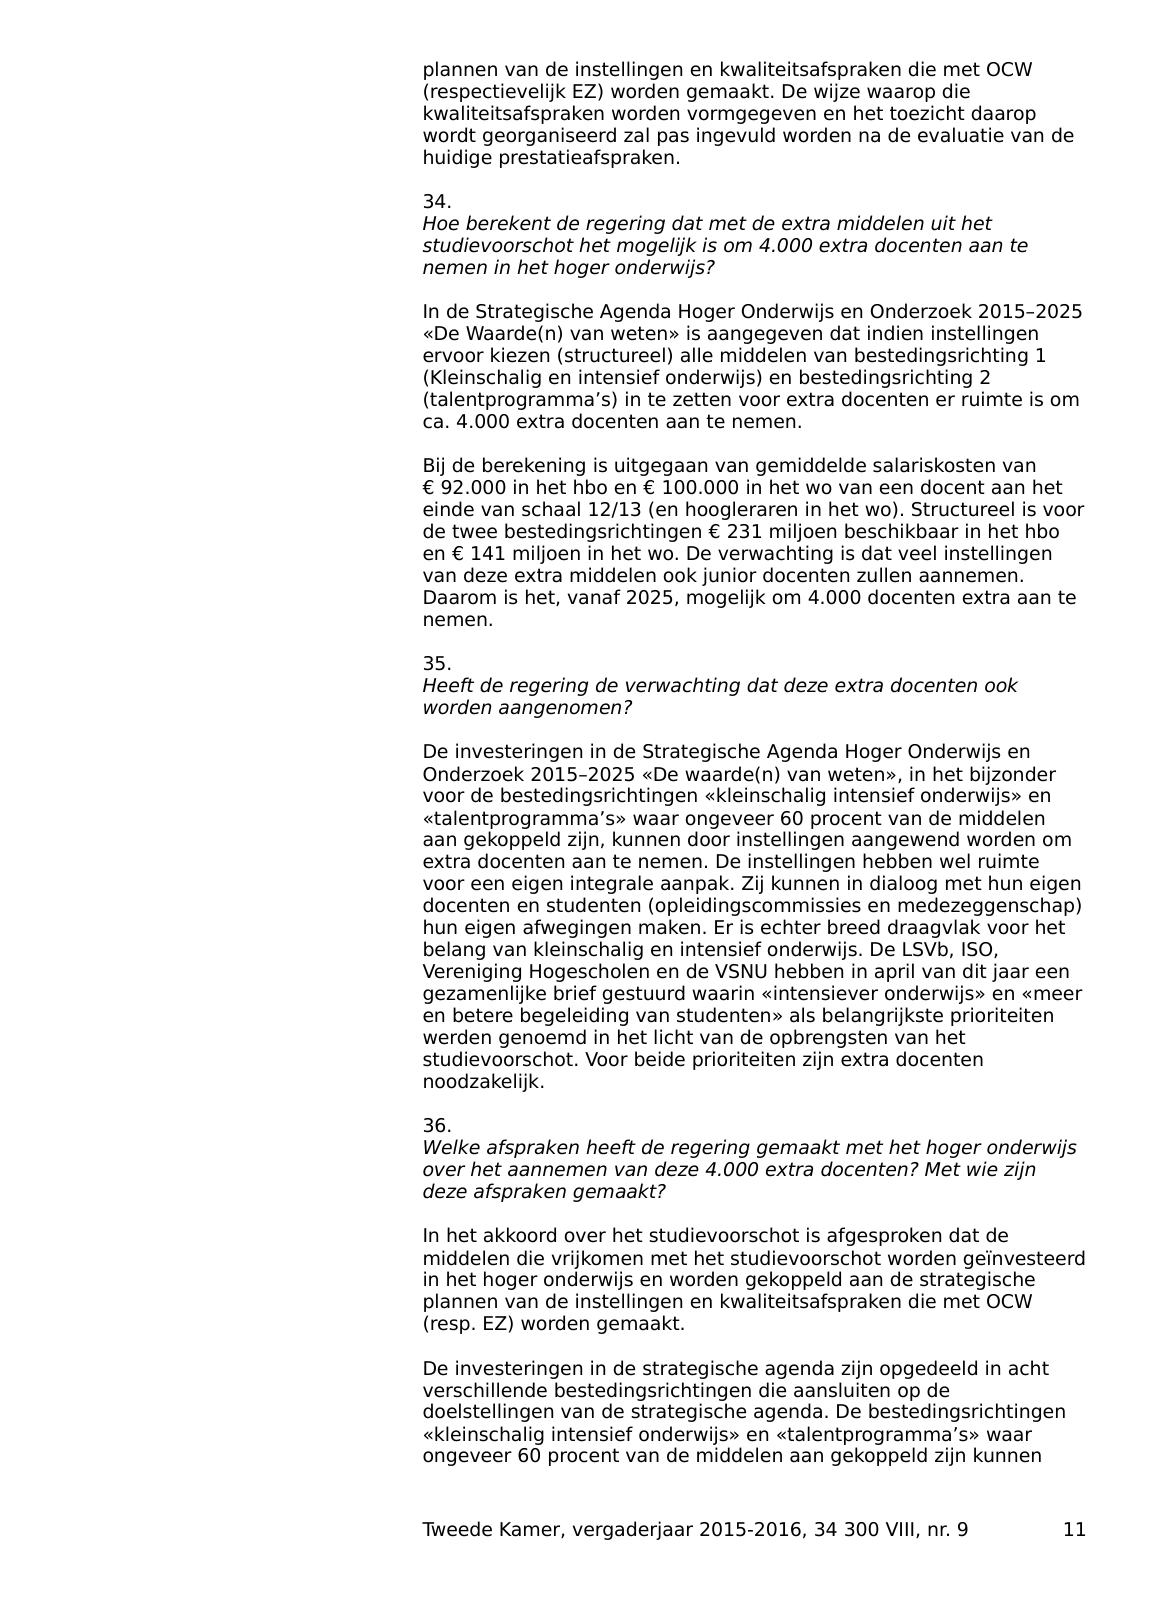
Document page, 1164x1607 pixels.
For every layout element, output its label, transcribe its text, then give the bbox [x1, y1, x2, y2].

text 36. [422, 1115, 1087, 1137]
text 35. [422, 653, 1087, 675]
text Hoe berekent de regering dat met de extra middelen uit het studievoorschot het mogelijk is om 4.000 extra docenten aan te nemen in het hoger onderwijs? [422, 213, 1087, 279]
text De investeringen in de Strategische Agenda Hoger Onderwijs en Onderzoek 2015–2025 «De waarde(n) van weten», in het bijzonder voor de bestedingsrichtingen «kleinschalig intensief onderwijs» en «talentprogramma’s» waar ongeveer 60 procent van de middelen aan gekoppeld zijn, kunnen door instellingen aangewend worden om extra docenten aan te nemen. De instellingen hebben wel ruimte voor een eigen integrale aanpak. Zij kunnen in dialoog met hun eigen docenten en studenten (opleidingscommissies en medezeggenschap) hun eigen afwegingen maken. Er is echter breed draagvlak voor het belang van kleinschalig en intensief onderwijs. De LSVb, ISO, Vereniging Hogescholen en de VSNU hebben in april van dit jaar een gezamenlijke brief gestuurd waarin «intensiever onderwijs» en «meer en betere begeleiding van studenten» als belangrijkste prioriteiten werden genoemd in het licht van de opbrengsten van het studievoorschot. Voor beide prioriteiten zijn extra docenten noodzakelijk. [422, 741, 1087, 1093]
text 34. [422, 191, 1087, 213]
text Heeft de regering de verwachting dat deze extra docenten ook worden aangenomen? [422, 675, 1087, 719]
text In het akkoord over het studievoorschot is afgesproken dat de middelen die vrijkomen met het studievoorschot worden geïnvesteerd in het hoger onderwijs en worden gekoppeld aan de strategische plannen van de instellingen en kwaliteitsafspraken die met OCW (resp. EZ) worden gemaakt. [422, 1225, 1087, 1335]
text In de Strategische Agenda Hoger Onderwijs en Onderzoek 2015–2025 «De Waarde(n) van weten» is aangegeven dat indien instellingen ervoor kiezen (structureel) alle middelen van bestedingsrichting 1 (Kleinschalig en intensief onderwijs) en bestedingsrichting 2 (talentprogramma’s) in te zetten voor extra docenten er ruimte is om ca. 4.000 extra docenten aan te nemen. [422, 301, 1087, 433]
text De investeringen in de strategische agenda zijn opgedeeld in acht verschillende bestedingsrichtingen die aansluiten op de doelstellingen van de strategische agenda. De bestedingsrichtingen «kleinschalig intensief onderwijs» en «talentprogramma’s» waar ongeveer 60 procent van de middelen aan gekoppeld zijn kunnen [422, 1357, 1087, 1467]
text plannen van de instellingen en kwaliteitsafspraken die met OCW (respectievelijk EZ) worden gemaakt. De wijze waarop die kwaliteitsafspraken worden vormgegeven en het toezicht daarop wordt georganiseerd zal pas ingevuld worden na de evaluatie van de huidige prestatieafspraken. [422, 59, 1087, 169]
text Bij de berekening is uitgegaan van gemiddelde salariskosten van € 92.000 in het hbo en € 100.000 in het wo van een docent aan het einde van schaal 12/13 (en hoogleraren in het wo). Structureel is voor de twee bestedingsrichtingen € 231 miljoen beschikbaar in het hbo en € 141 miljoen in het wo. De verwachting is dat veel instellingen van deze extra middelen ook junior docenten zullen aannemen. Daarom is het, vanaf 2025, mogelijk om 4.000 docenten extra aan te nemen. [422, 455, 1087, 631]
text Welke afspraken heeft de regering gemaakt met het hoger onderwijs over het aannemen van deze 4.000 extra docenten? Met wie zijn deze afspraken gemaakt? [422, 1137, 1087, 1203]
